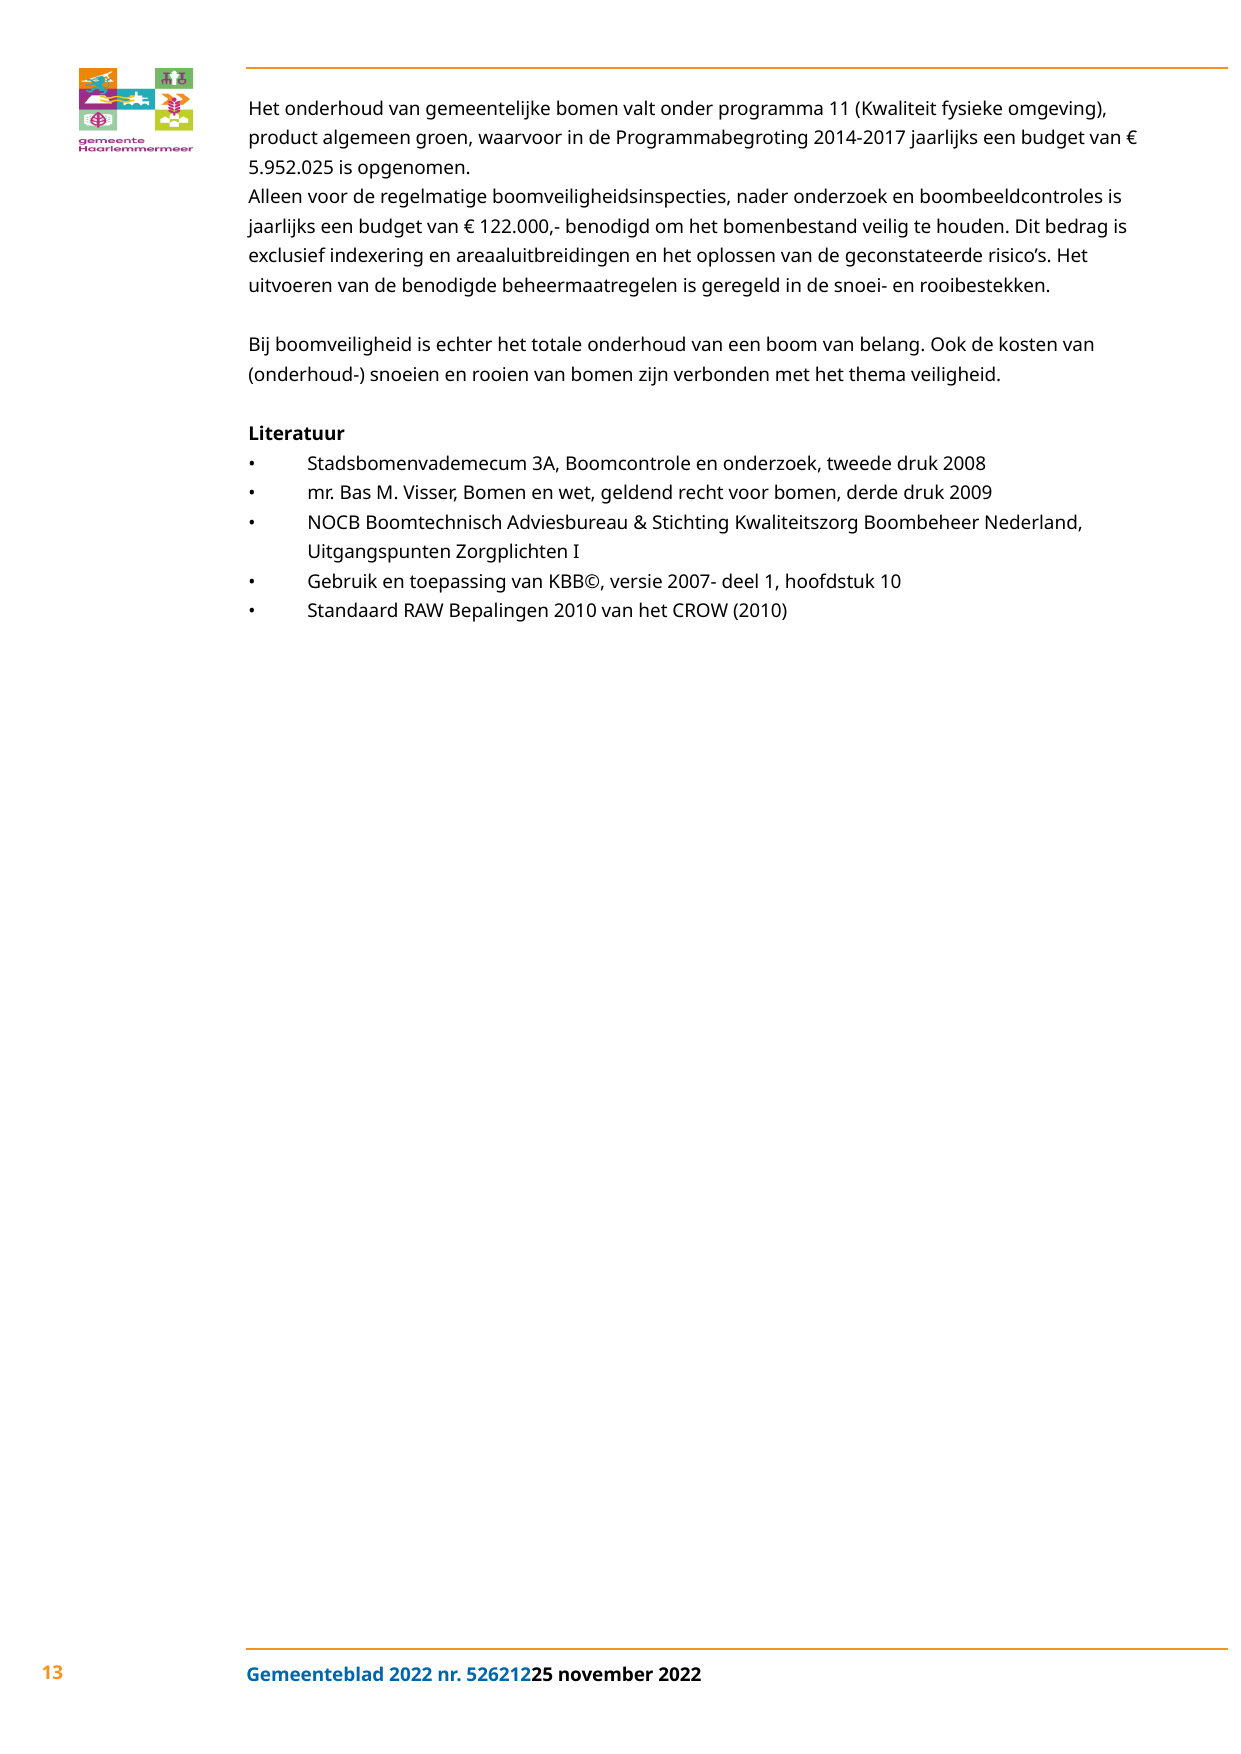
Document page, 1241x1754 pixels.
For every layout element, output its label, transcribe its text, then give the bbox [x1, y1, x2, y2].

list Standaard RAW Bepalingen 2010 van het CROW (2010) [248, 598, 1152, 623]
picture [41, 47, 231, 172]
list mr. Bas M. Visser, Bomen en wet, geldend recht voor bomen, derde druk 2009 [248, 479, 1152, 505]
text Bij boomveiligheid is echter het totale onderhoud van een boom van belang. Ook de kosten van (onderhoud-) snoeien en rooien van bomen zijn verbonden met het thema veiligheid. [248, 331, 1152, 387]
text Het onderhoud van gemeentelijke bomen valt onder programma 11 (Kwaliteit fysieke omgeving), product algemeen groen, waarvoor in de Programmabegroting 2014-2017 jaarlijks een budget van € 5.952.025 is opgenomen. [248, 95, 1152, 180]
list Gebruik en toepassing van KBB©, versie 2007- deel 1, hoofdstuk 10 [248, 568, 1152, 594]
text Literatuur [248, 420, 1152, 446]
text Alleen voor de regelmatige boomveiligheidsinspecties, nader onderzoek en boombeeldcontroles is jaarlijks een budget van € 122.000,- benodigd om het bomenbestand veilig te houden. Dit bedrag is exclusief indexering en areaaluitbreidingen en het oplossen van de geconstateerde risico’s. Het uitvoeren van de benodigde beheermaatregelen is geregeld in de snoei- en rooibestekken. [248, 183, 1152, 298]
list Stadsbomenvademecum 3A, Boomcontrole en onderzoek, tweede druk 2008 [248, 450, 1152, 476]
list NOCB Boomtechnisch Adviesbureau & Stichting Kwaliteitszorg Boombeheer Nederland, Uitgangspunten Zorgplichten I [248, 509, 1152, 564]
